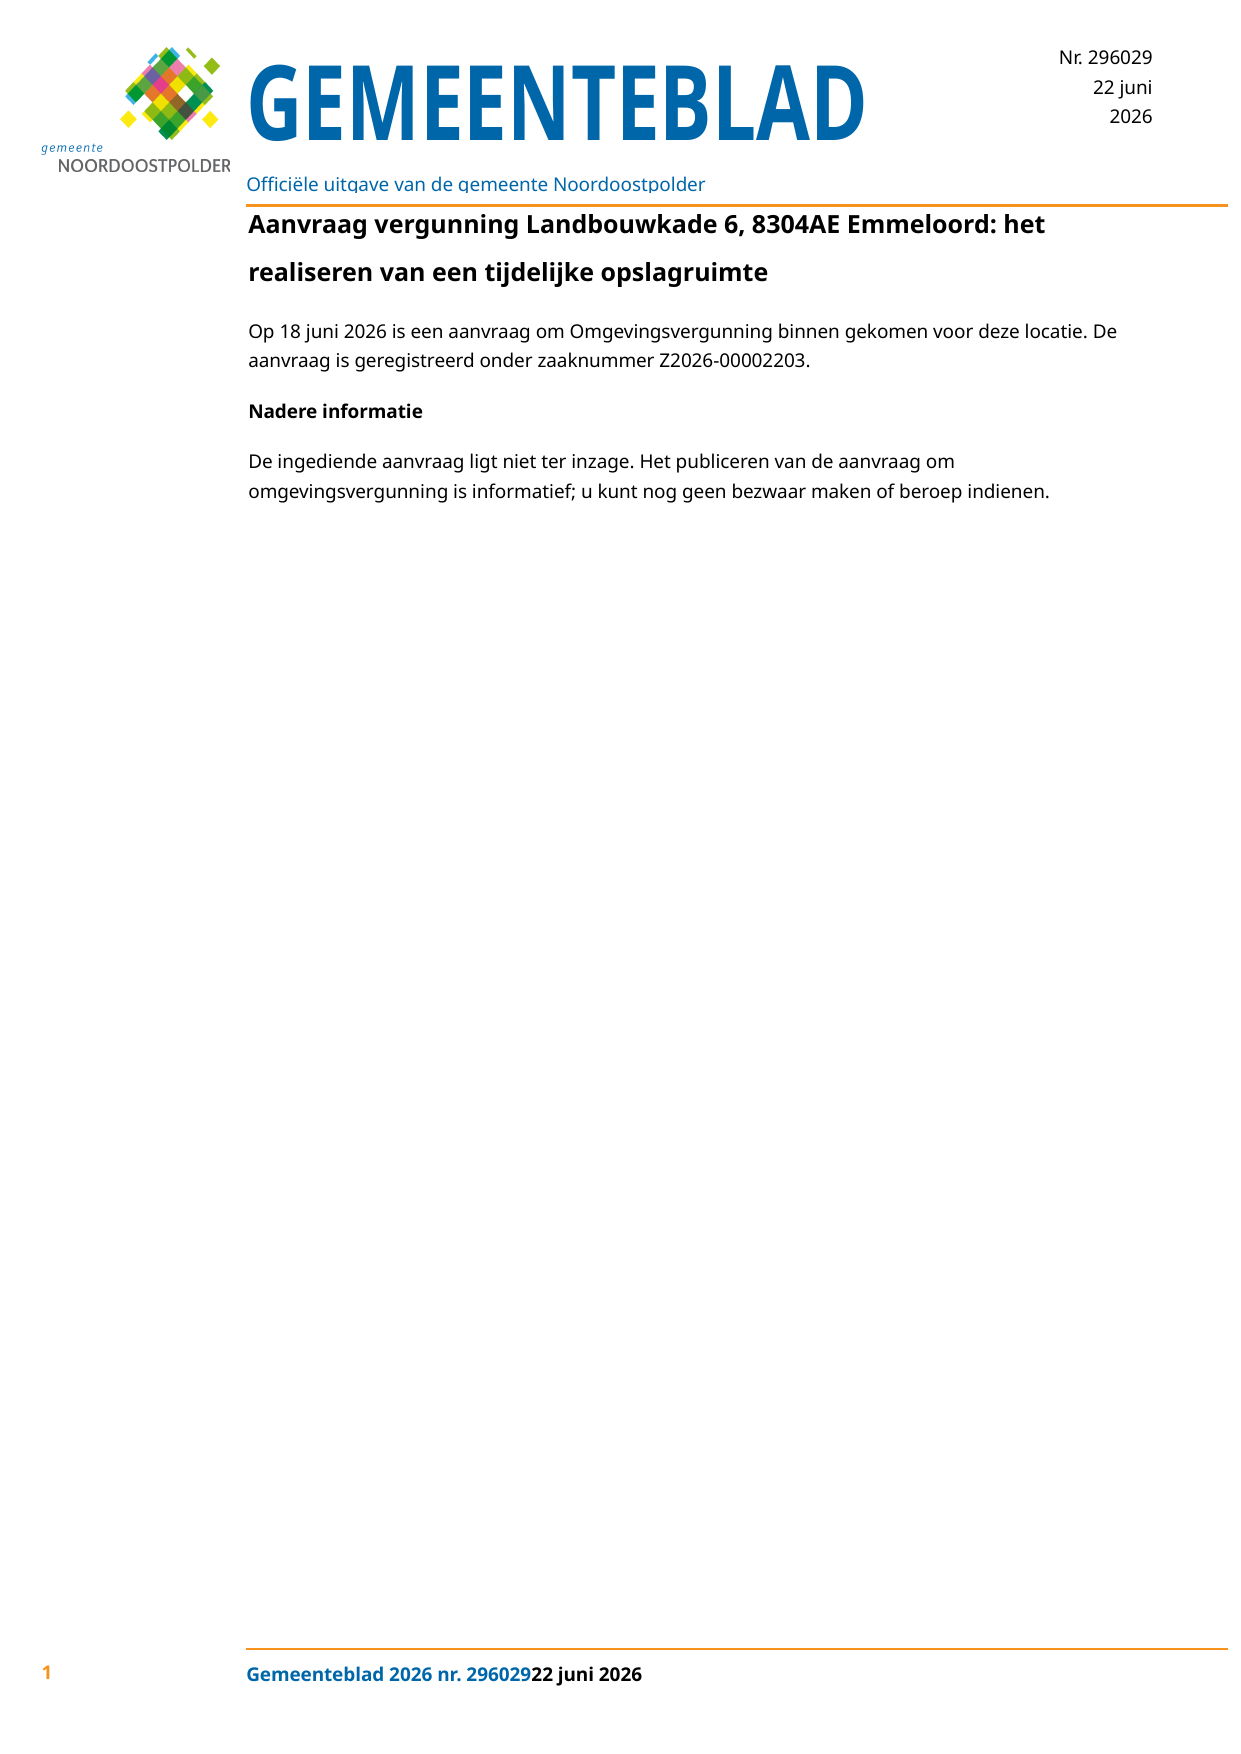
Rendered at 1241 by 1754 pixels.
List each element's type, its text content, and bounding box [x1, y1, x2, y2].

text De ingediende aanvraag ligt niet ter inzage. Het publiceren van de aanvraag om omgevingsvergunning is informatief; u kunt nog geen bezwaar maken of beroep indienen. [248, 448, 1152, 504]
text Op 18 juni 2026 is een aanvraag om Omgevingsvergunning binnen gekomen voor deze locatie. De aanvraag is geregistreerd onder zaaknummer Z2026-00002203. [248, 318, 1152, 373]
picture [41, 47, 231, 172]
text Nadere informatie [248, 398, 1152, 424]
text Aanvraag vergunning Landbouwkade 6, 8304AE Emmeloord: het realiseren van een tijdelijke opslagruimte [248, 207, 1152, 288]
